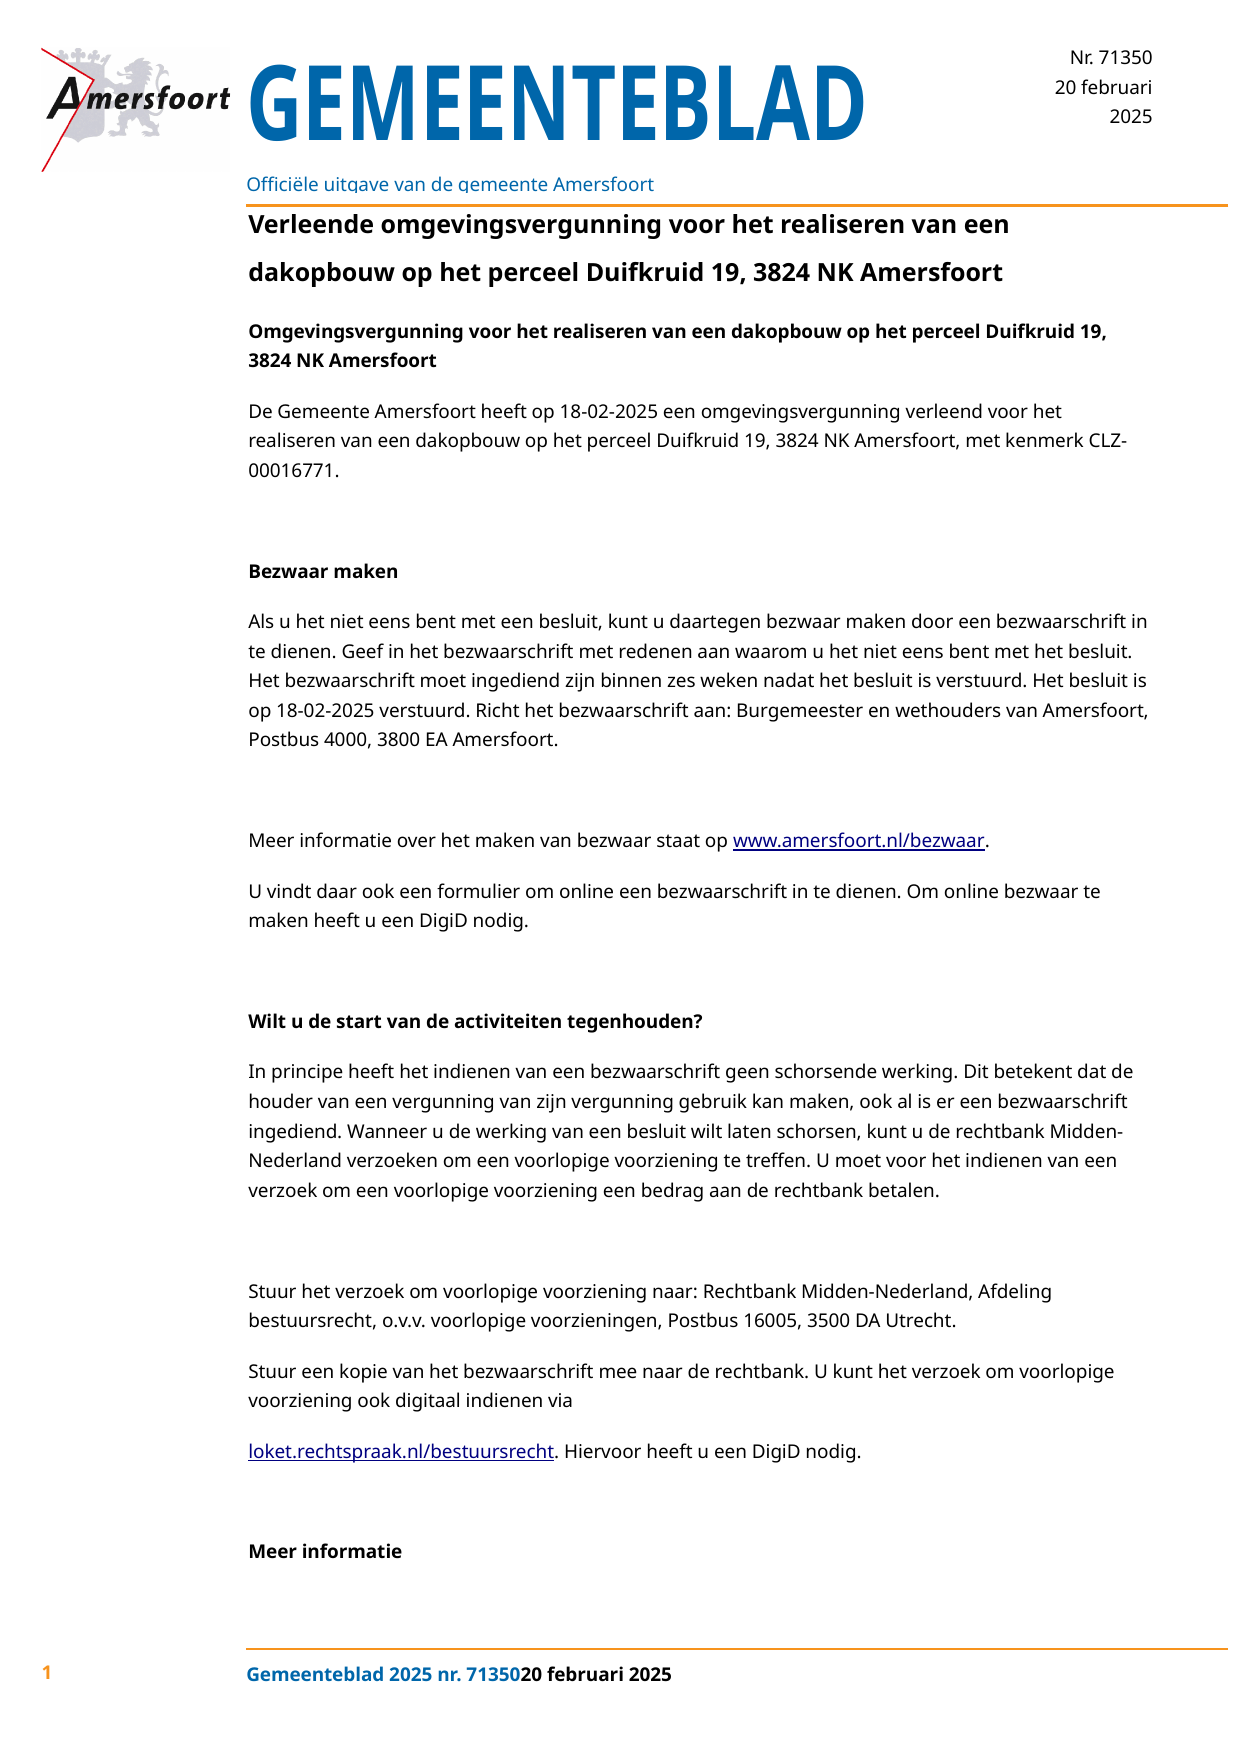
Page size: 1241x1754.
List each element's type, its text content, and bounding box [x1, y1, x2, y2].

text loket.rechtspraak.nl/bestuursrecht. Hiervoor heeft u een DigiD nodig. [248, 1438, 1152, 1464]
picture [41, 47, 231, 172]
text Als u het niet eens bent met een besluit, kunt u daartegen bezwaar maken door een bezwaarschrift in te dienen. Geef in het bezwaarschrift met redenen aan waarom u het niet eens bent met het besluit. Het bezwaarschrift moet ingediend zijn binnen zes weken nadat het besluit is verstuurd. Het besluit is op 18-02-2025 verstuurd. Richt het bezwaarschrift aan: Burgemeester en wethouders van Amersfoort, Postbus 4000, 3800 EA Amersfoort. [248, 608, 1152, 752]
text Omgevingsvergunning voor het realiseren van een dakopbouw op het perceel Duifkruid 19, 3824 NK Amersfoort [248, 318, 1152, 373]
text In principe heeft het indienen van een bezwaarschrift geen schorsende werking. Dit betekent dat de houder van een vergunning van zijn vergunning gebruik kan maken, ook al is er een bezwaarschrift ingediend. Wanneer u de werking van een besluit wilt laten schorsen, kunt u de rechtbank Midden-Nederland verzoeken om een voorlopige voorziening te treffen. U moet voor het indienen van een verzoek om een voorlopige voorziening een bedrag aan de rechtbank betalen. [248, 1059, 1152, 1203]
text Bezwaar maken [248, 558, 1152, 584]
text Wilt u de start van de activiteiten tegenhouden? [248, 1008, 1152, 1034]
text Meer informatie [248, 1539, 1152, 1564]
text Stuur het verzoek om voorlopige voorziening naar: Rechtbank Midden-Nederland, Afdeling bestuursrecht, o.v.v. voorlopige voorzieningen, Postbus 16005, 3500 DA Utrecht. [248, 1278, 1152, 1333]
text Stuur een kopie van het bezwaarschrift mee naar de rechtbank. U kunt het verzoek om voorlopige voorziening ook digitaal indienen via [248, 1358, 1152, 1413]
text De Gemeente Amersfoort heeft op 18-02-2025 een omgevingsvergunning verleend voor het realiseren van een dakopbouw op het perceel Duifkruid 19, 3824 NK Amersfoort, met kenmerk CLZ-00016771. [248, 398, 1152, 483]
text U vindt daar ook een formulier om online een bezwaarschrift in te dienen. Om online bezwaar te maken heeft u een DigiD nodig. [248, 878, 1152, 933]
text Meer informatie over het maken van bezwaar staat op www.amersfoort.nl/bezwaar. [248, 827, 1152, 853]
text Verleende omgevingsvergunning voor het realiseren van een dakopbouw op het perceel Duifkruid 19, 3824 NK Amersfoort [248, 207, 1152, 288]
